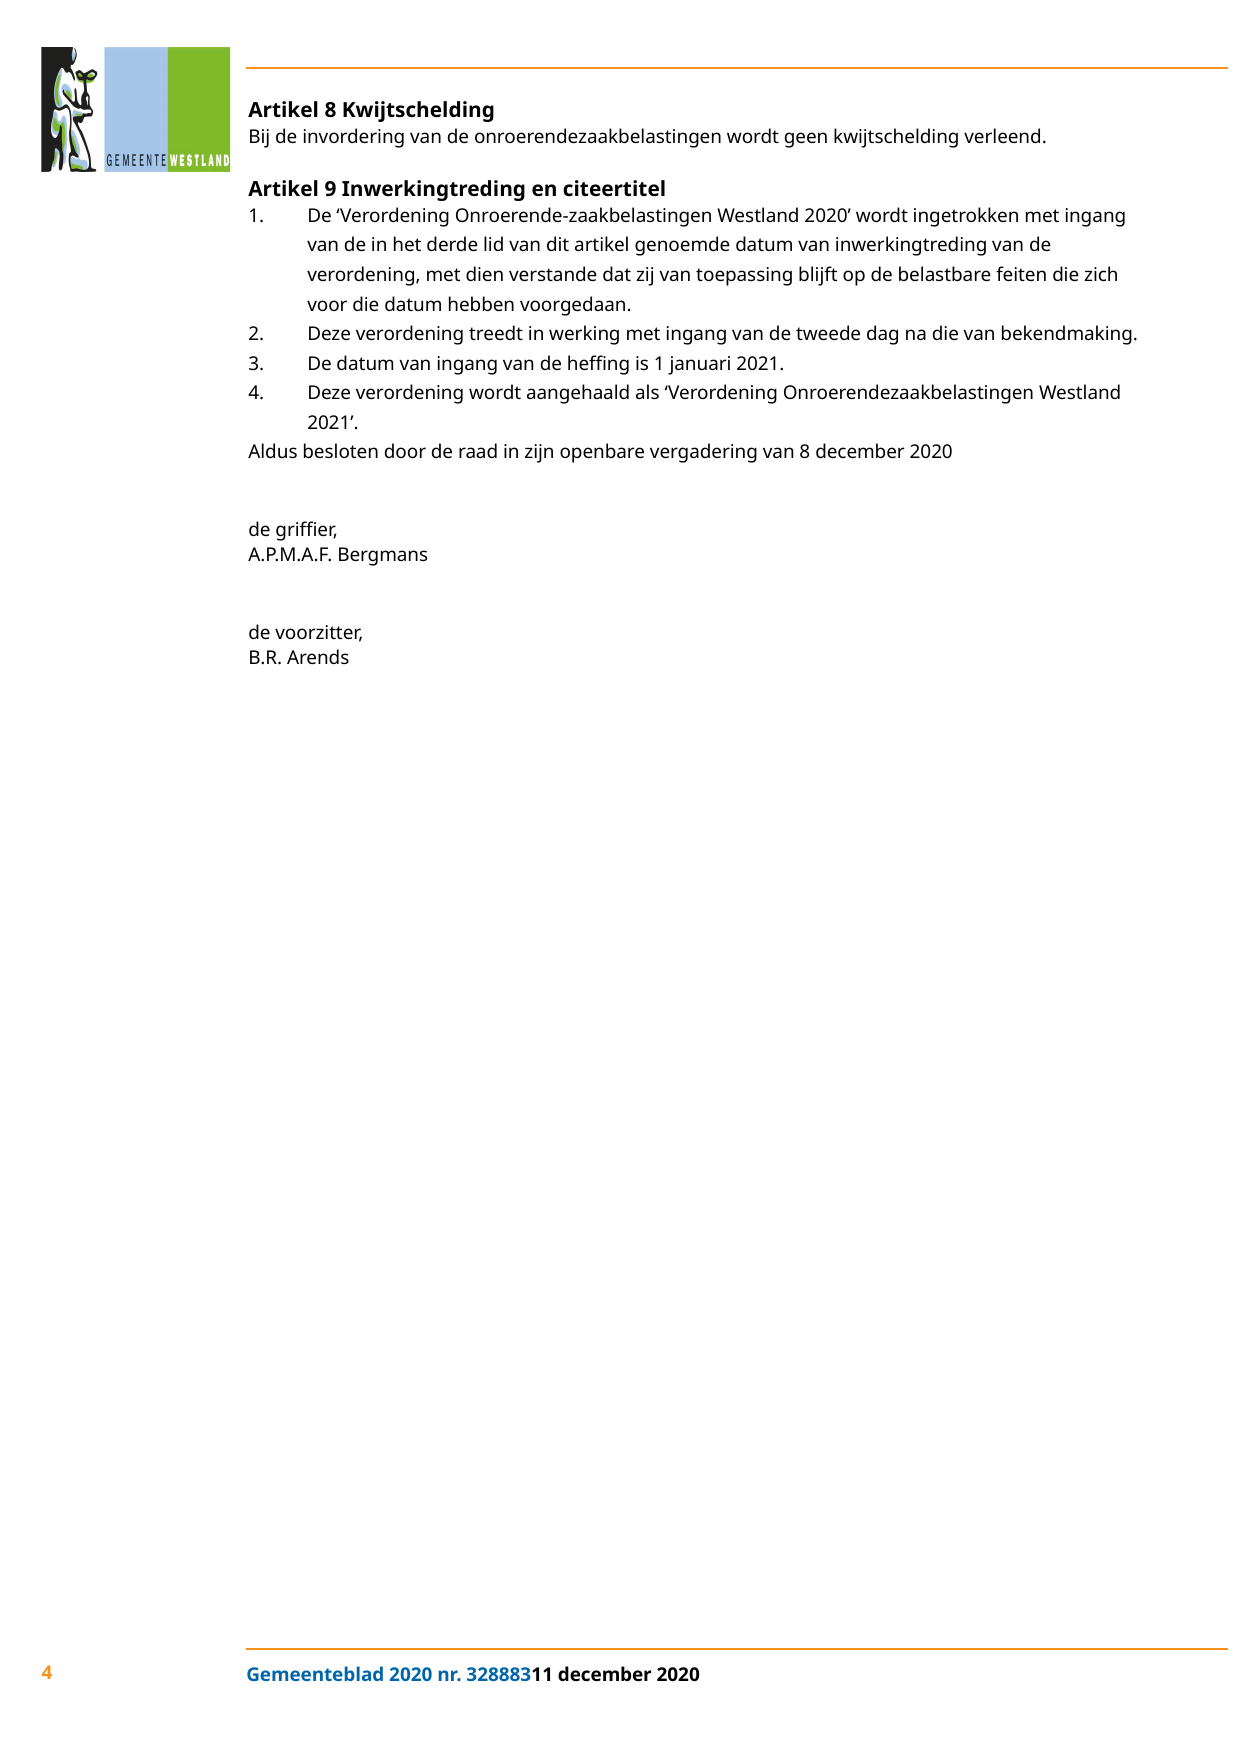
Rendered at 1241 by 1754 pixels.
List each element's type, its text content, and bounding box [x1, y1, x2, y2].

picture [41, 47, 231, 172]
text Artikel 8 Kwijtschelding [248, 95, 1152, 123]
list De ‘Verordening Onroerende-zaakbelastingen Westland 2020’ wordt ingetrokken met ingang van de in het derde lid van dit artikel genoemde datum van inwerkingtreding van de verordening, met dien verstande dat zij van toepassing blijft op de belastbare feiten die zich voor die datum hebben voorgedaan. [248, 202, 1152, 317]
text A.P.M.A.F. Bergmans [248, 542, 1152, 567]
text de voorzitter, [248, 619, 1152, 644]
list Deze verordening wordt aangehaald als ‘Verordening Onroerendezaakbelastingen Westland 2021’. [248, 379, 1152, 435]
list Deze verordening treedt in werking met ingang van de tweede dag na die van bekendmaking. [248, 320, 1152, 346]
text Bij de invordering van de onroerendezaakbelastingen wordt geen kwijtschelding verleend. [248, 123, 1152, 149]
text Artikel 9 Inwerkingtreding en citeertitel [248, 174, 1152, 202]
list De datum van ingang van de heffing is 1 januari 2021. [248, 350, 1152, 376]
text Aldus besloten door de raad in zijn openbare vergadering van 8 december 2020 [248, 439, 1152, 464]
text de griffier, [248, 516, 1152, 542]
text B.R. Arends [248, 644, 1152, 670]
